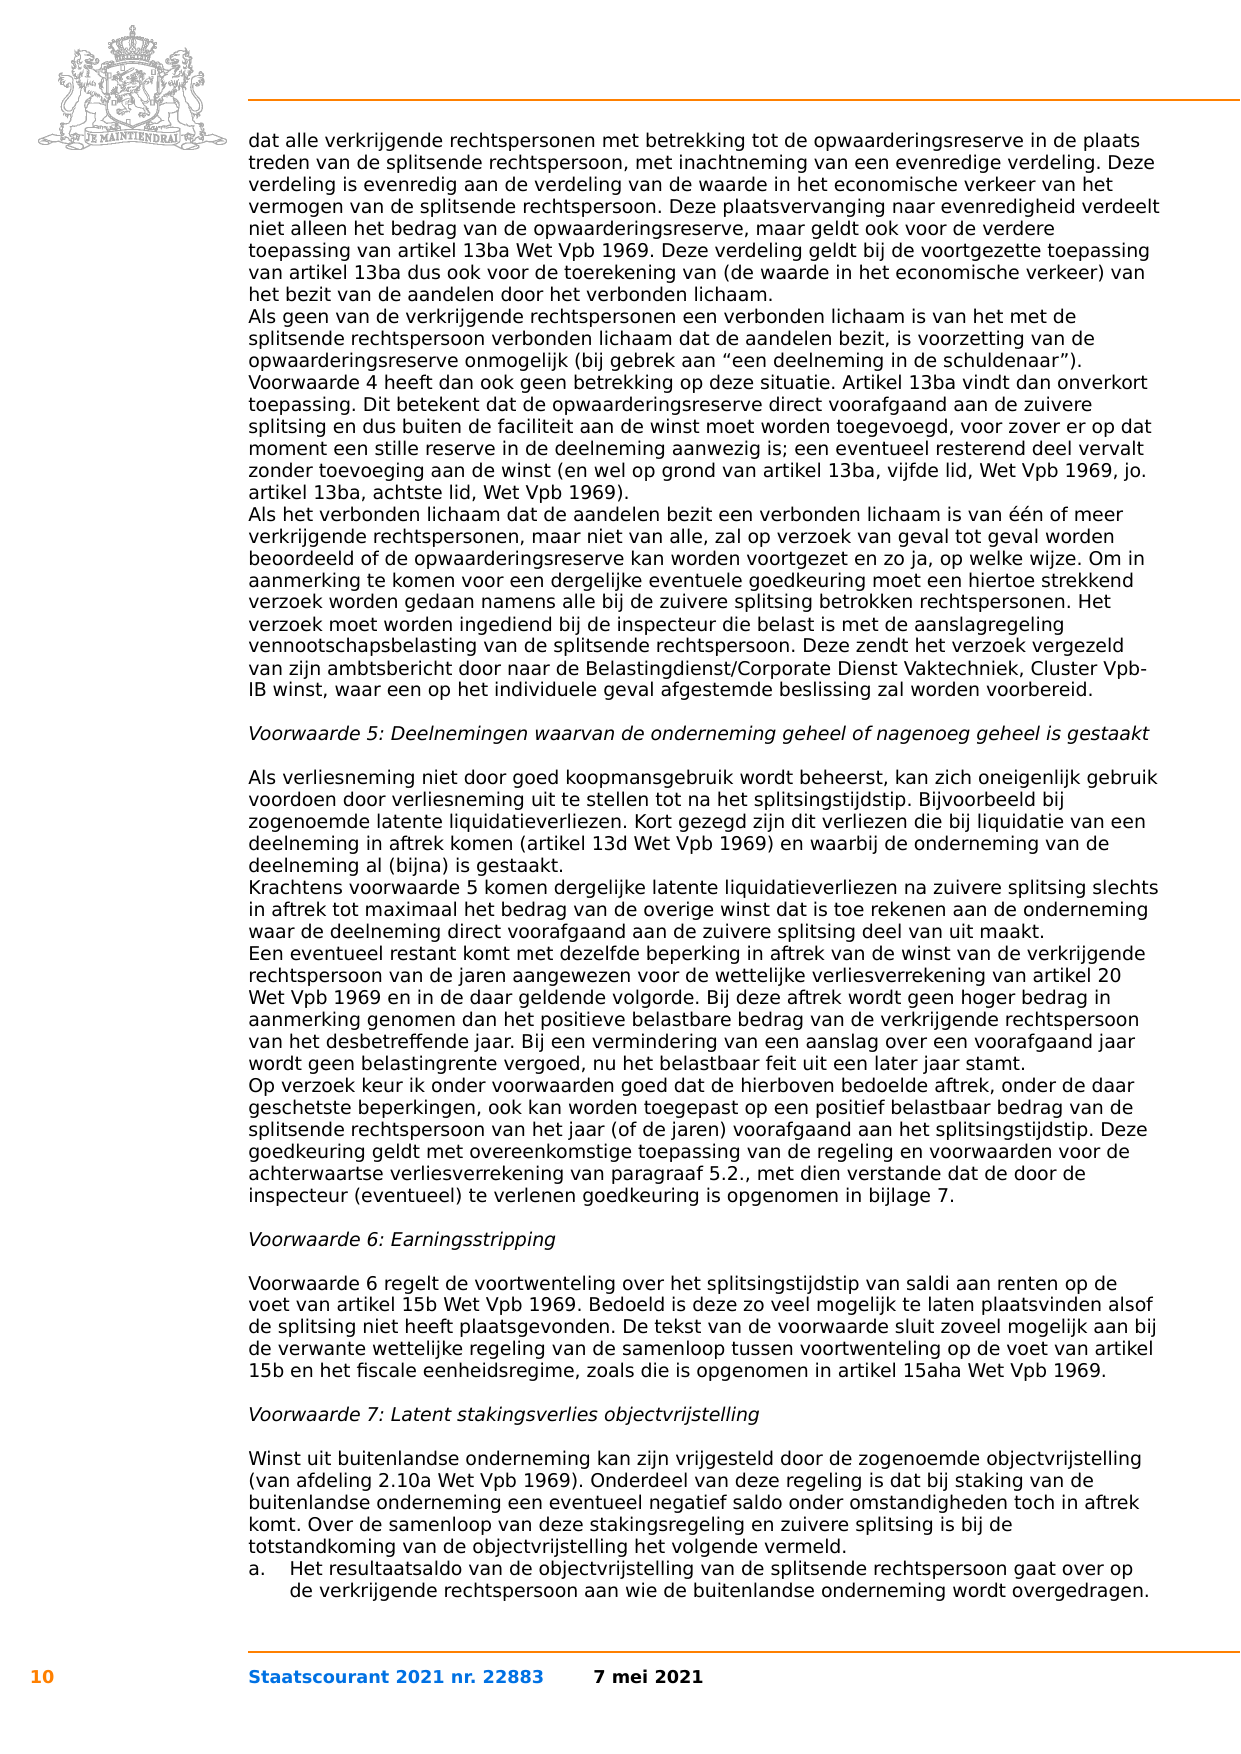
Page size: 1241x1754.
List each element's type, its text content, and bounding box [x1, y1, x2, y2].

text Als het verbonden lichaam dat de aandelen bezit een verbonden lichaam is van één of meer verkrijgende rechtspersonen, maar niet van alle, zal op verzoek van geval tot geval worden beoordeeld of de opwaarderingsreserve kan worden voortgezet en zo ja, op welke wijze. Om in aanmerking te komen voor een dergelijke eventuele goedkeuring moet een hiertoe strekkend verzoek worden gedaan namens alle bij de zuivere splitsing betrokken rechtspersonen. Het verzoek moet worden ingediend bij de inspecteur die belast is met de aanslagregeling vennootschapsbelasting van de splitsende rechtspersoon. Deze zendt het verzoek vergezeld van zijn ambtsbericht door naar de Belastingdienst/Corporate Dienst Vaktechniek, Cluster Vpb-IB winst, waar een op het individuele geval afgestemde beslissing zal worden voorbereid. [248, 503, 1163, 701]
subtitle Voorwaarde 7: Latent stakingsverlies objectvrijstelling [248, 1404, 1163, 1426]
text a. Het resultaatsaldo van de objectvrijstelling van de splitsende rechtspersoon gaat over op de verkrijgende rechtspersoon aan wie de buitenlandse onderneming wordt overgedragen. [248, 1558, 1163, 1602]
text Als verliesneming niet door goed koopmansgebruik wordt beheerst, kan zich oneigenlijk gebruik voordoen door verliesneming uit te stellen tot na het splitsingstijdstip. Bijvoorbeeld bij zogenoemde latente liquidatieverliezen. Kort gezegd zijn dit verliezen die bij liquidatie van een deelneming in aftrek komen (artikel 13d Wet Vpb 1969) en waarbij de onderneming van de deelneming al (bijna) is gestaakt. [248, 767, 1163, 877]
subtitle Voorwaarde 6: Earningsstripping [248, 1228, 1163, 1251]
picture [38, 25, 227, 150]
text dat alle verkrijgende rechtspersonen met betrekking tot de opwaarderingsreserve in de plaats treden van de splitsende rechtspersoon, met inachtneming van een evenredige verdeling. Deze verdeling is evenredig aan de verdeling van de waarde in het economische verkeer van het vermogen van de splitsende rechtspersoon. Deze plaatsvervanging naar evenredigheid verdeelt niet alleen het bedrag van de opwaarderingsreserve, maar geldt ook voor de verdere toepassing van artikel 13ba Wet Vpb 1969. Deze verdeling geldt bij de voortgezette toepassing van artikel 13ba dus ook voor de toerekening van (de waarde in het economische verkeer) van het bezit van de aandelen door het verbonden lichaam. [248, 130, 1163, 306]
subtitle Voorwaarde 5: Deelnemingen waarvan de onderneming geheel of nagenoeg geheel is gestaakt [248, 723, 1163, 745]
text Krachtens voorwaarde 5 komen dergelijke latente liquidatieverliezen na zuivere splitsing slechts in aftrek tot maximaal het bedrag van de overige winst dat is toe rekenen aan de onderneming waar de deelneming direct voorafgaand aan de zuivere splitsing deel van uit maakt. [248, 877, 1163, 943]
text Als geen van de verkrijgende rechtspersonen een verbonden lichaam is van het met de splitsende rechtspersoon verbonden lichaam dat de aandelen bezit, is voorzetting van de opwaarderingsreserve onmogelijk (bij gebrek aan “een deelneming in de schuldenaar”). Voorwaarde 4 heeft dan ook geen betrekking op deze situatie. Artikel 13ba vindt dan onverkort toepassing. Dit betekent dat de opwaarderingsreserve direct voorafgaand aan de zuivere splitsing en dus buiten de faciliteit aan de winst moet worden toegevoegd, voor zover er op dat moment een stille reserve in de deelneming aanwezig is; een eventueel resterend deel vervalt zonder toevoeging aan de winst (en wel op grond van artikel 13ba, vijfde lid, Wet Vpb 1969, jo. artikel 13ba, achtste lid, Wet Vpb 1969). [248, 306, 1163, 503]
text Voorwaarde 6 regelt de voortwenteling over het splitsingstijdstip van saldi aan renten op de voet van artikel 15b Wet Vpb 1969. Bedoeld is deze zo veel mogelijk te laten plaatsvinden alsof de splitsing niet heeft plaatsgevonden. De tekst van de voorwaarde sluit zoveel mogelijk aan bij de verwante wettelijke regeling van de samenloop tussen voortwenteling op de voet van artikel 15b en het fiscale eenheidsregime, zoals die is opgenomen in artikel 15aha Wet Vpb 1969. [248, 1272, 1163, 1382]
text Winst uit buitenlandse onderneming kan zijn vrijgesteld door de zogenoemde objectvrijstelling (van afdeling 2.10a Wet Vpb 1969). Onderdeel van deze regeling is dat bij staking van de buitenlandse onderneming een eventueel negatief saldo onder omstandigheden toch in aftrek komt. Over de samenloop van deze stakingsregeling en zuivere splitsing is bij de totstandkoming van de objectvrijstelling het volgende vermeld. [248, 1448, 1163, 1558]
text Op verzoek keur ik onder voorwaarden goed dat de hierboven bedoelde aftrek, onder de daar geschetste beperkingen, ook kan worden toegepast op een positief belastbaar bedrag van de splitsende rechtspersoon van het jaar (of de jaren) voorafgaand aan het splitsingstijdstip. Deze goedkeuring geldt met overeenkomstige toepassing van de regeling en voorwaarden voor de achterwaartse verliesverrekening van paragraaf 5.2., met dien verstande dat de door de inspecteur (eventueel) te verlenen goedkeuring is opgenomen in bijlage 7. [248, 1075, 1163, 1207]
text Een eventueel restant komt met dezelfde beperking in aftrek van de winst van de verkrijgende rechtspersoon van de jaren aangewezen voor de wettelijke verliesverrekening van artikel 20 Wet Vpb 1969 en in de daar geldende volgorde. Bij deze aftrek wordt geen hoger bedrag in aanmerking genomen dan het positieve belastbare bedrag van de verkrijgende rechtspersoon van het desbetreffende jaar. Bij een vermindering van een aanslag over een voorafgaand jaar wordt geen belastingrente vergoed, nu het belastbaar feit uit een later jaar stamt. [248, 943, 1163, 1075]
